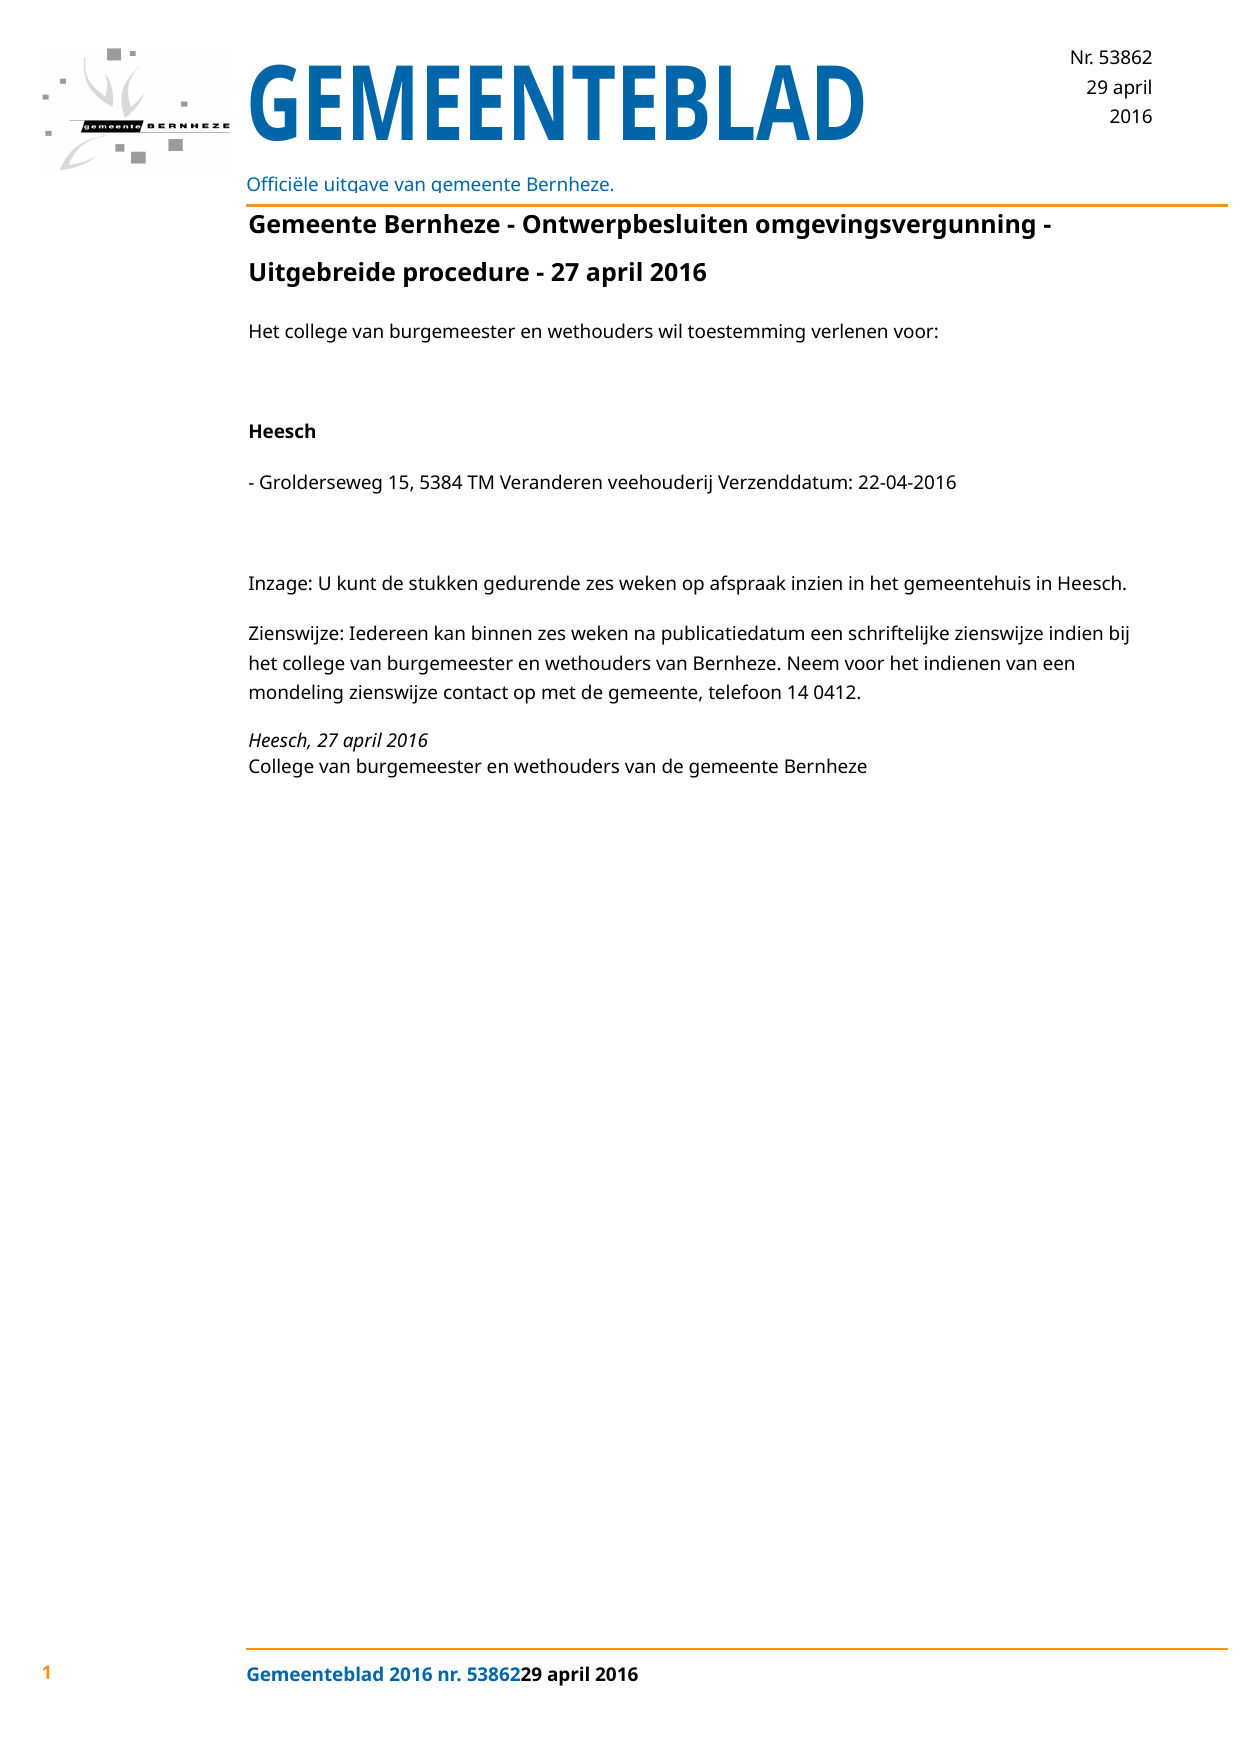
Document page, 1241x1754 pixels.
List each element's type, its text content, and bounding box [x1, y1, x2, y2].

text Heesch [248, 419, 1152, 444]
picture [41, 47, 231, 172]
text Heesch, 27 april 2016 [248, 727, 1152, 753]
text Inzage: U kunt de stukken gedurende zes weken op afspraak inzien in het gemeentehuis in Heesch. [248, 570, 1152, 596]
text Zienswijze: Iedereen kan binnen zes weken na publicatiedatum een schriftelijke zienswijze indien bij het college van burgemeester en wethouders van Bernheze. Neem voor het indienen van een mondeling zienswijze contact op met de gemeente, telefoon 14 0412. [248, 620, 1152, 705]
text Het college van burgemeester en wethouders wil toestemming verlenen voor: [248, 318, 1152, 344]
text Gemeente Bernheze - Ontwerpbesluiten omgevingsvergunning - Uitgebreide procedure - 27 april 2016 [248, 207, 1152, 288]
text College van burgemeester en wethouders van de gemeente Bernheze [248, 753, 1152, 779]
text - Grolderseweg 15, 5384 TM Veranderen veehouderij Verzenddatum: 22-04-2016 [248, 469, 1152, 495]
